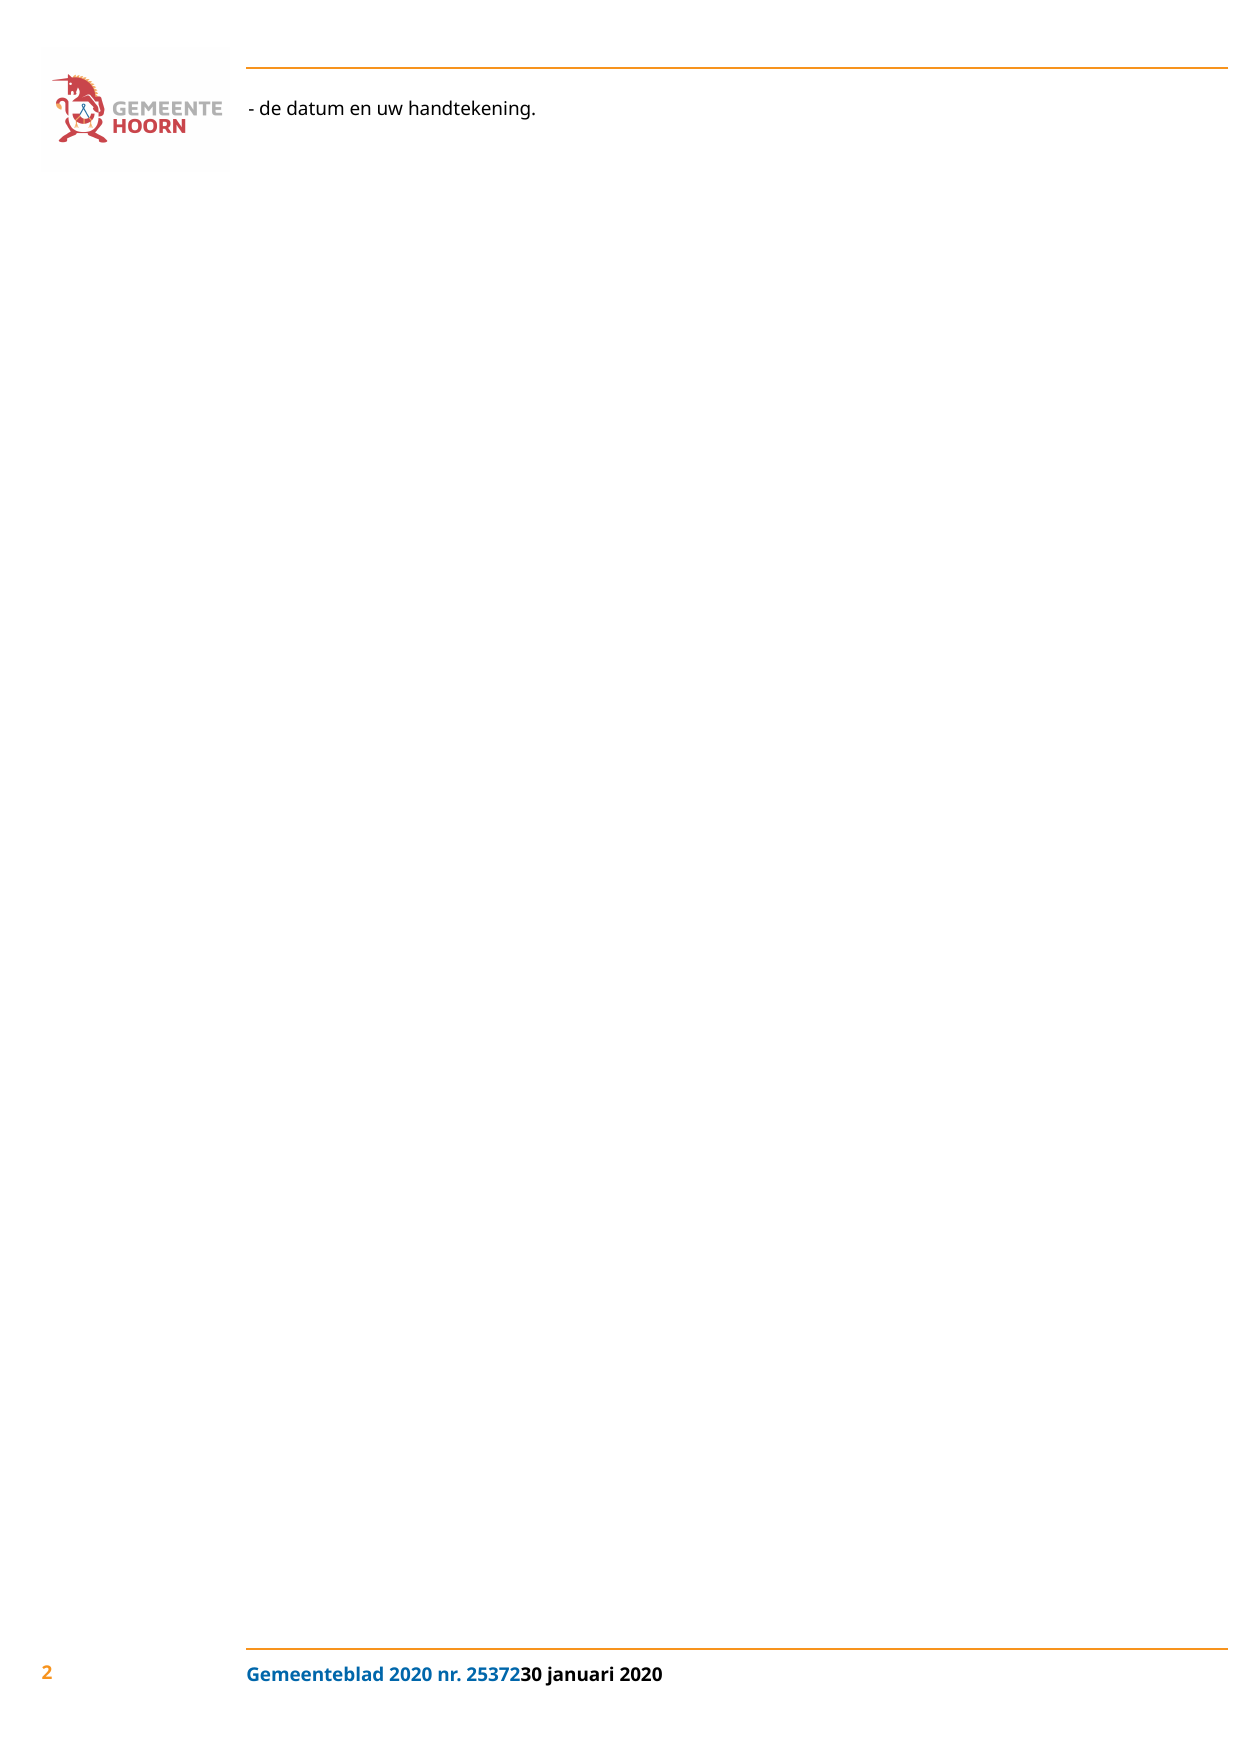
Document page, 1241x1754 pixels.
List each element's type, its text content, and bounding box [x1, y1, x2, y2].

picture [41, 47, 231, 172]
text - de datum en uw handtekening. [248, 95, 1152, 121]
